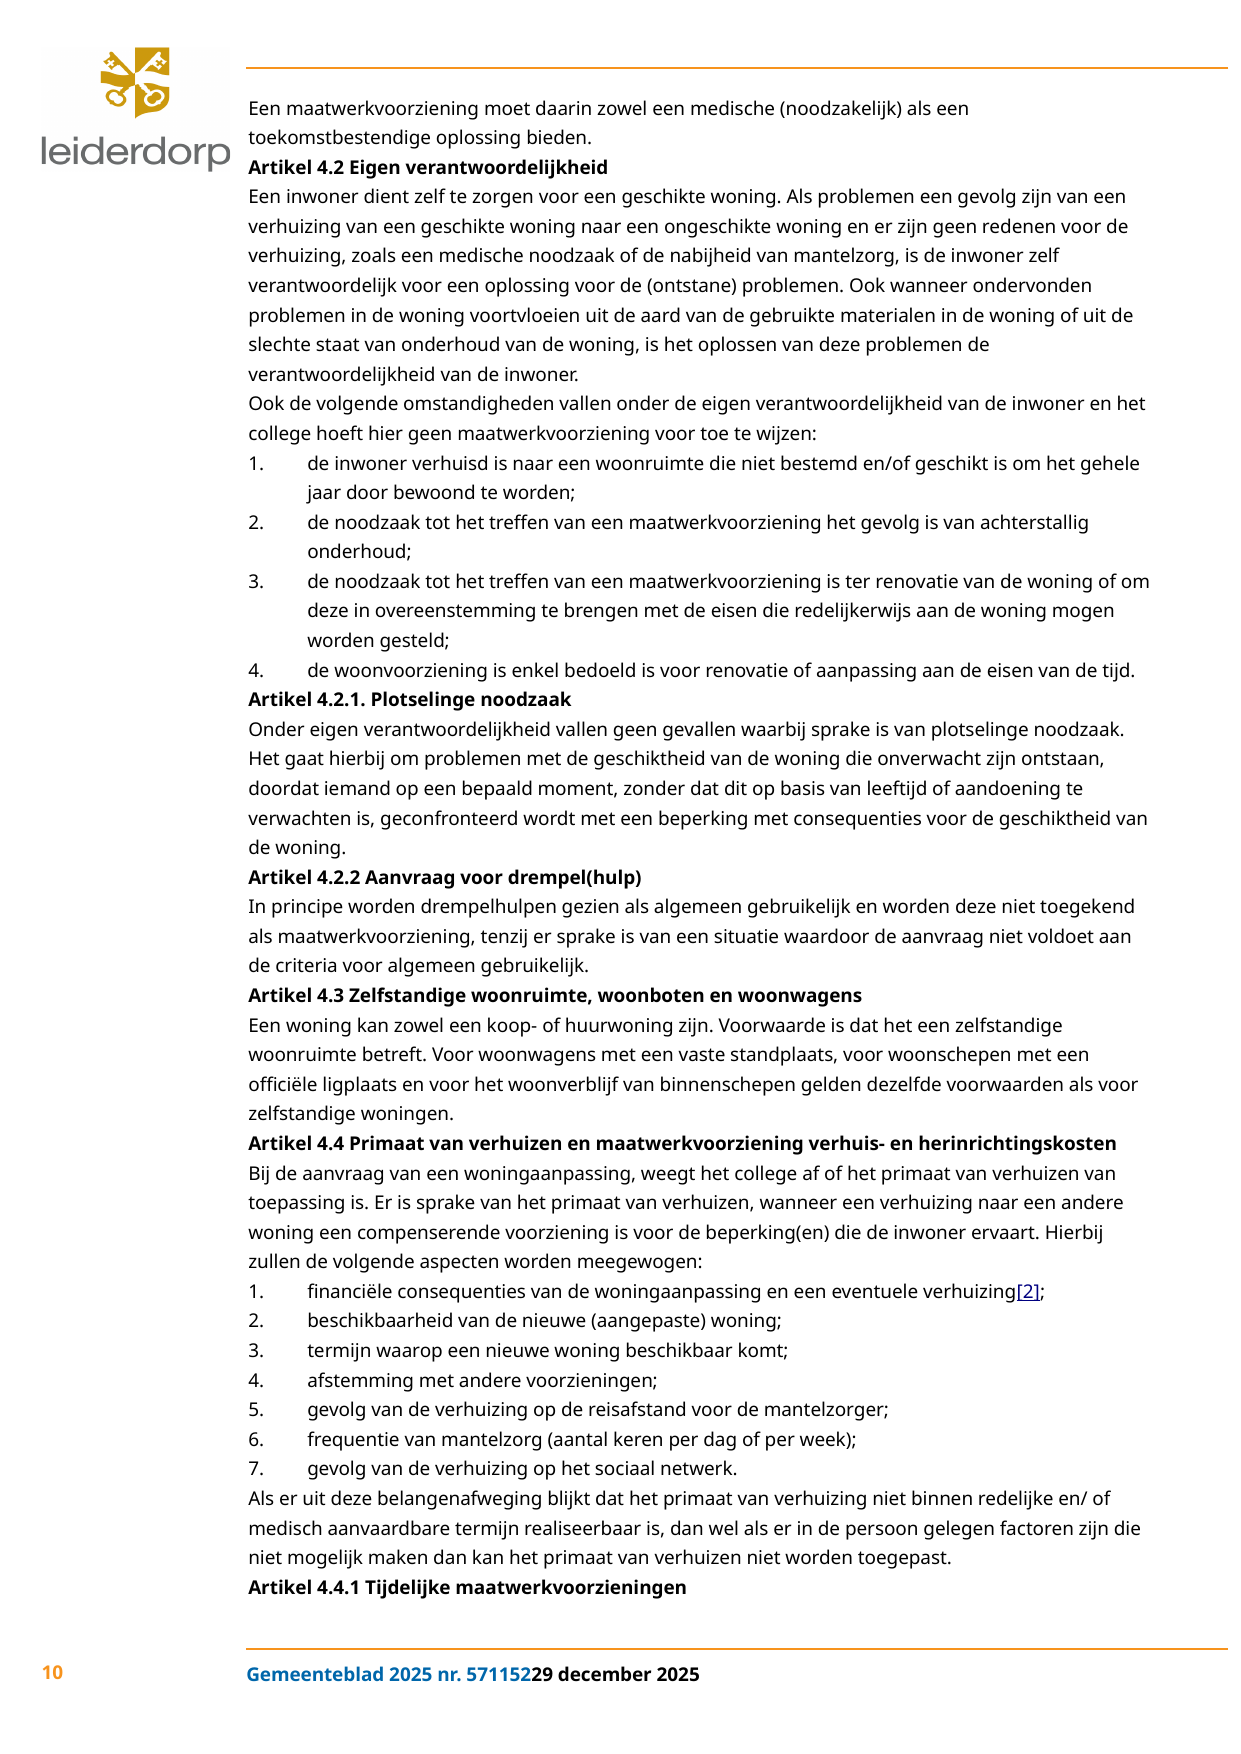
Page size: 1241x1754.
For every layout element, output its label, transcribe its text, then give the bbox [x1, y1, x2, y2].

list gevolg van de verhuizing op het sociaal netwerk. [248, 1456, 1152, 1481]
list de woonvoorziening is enkel bedoeld is voor renovatie of aanpassing aan de eisen van de tijd. [248, 657, 1152, 683]
list gevolg van de verhuizing op de reisafstand voor de mantelzorger; [248, 1396, 1152, 1422]
text Artikel 4.4 Primaat van verhuizen en maatwerkvoorziening verhuis- en herinrichtingskosten [248, 1130, 1152, 1156]
text Een maatwerkvoorziening moet daarin zowel een medische (noodzakelijk) als een toekomstbestendige oplossing bieden. [248, 95, 1152, 150]
text Artikel 4.2 Eigen verantwoordelijkheid [248, 154, 1152, 180]
text Bij de aanvraag van een woningaanpassing, weegt het college af of het primaat van verhuizen van toepassing is. Er is sprake van het primaat van verhuizen, wanneer een verhuizing naar een andere woning een compenserende voorziening is voor de beperking(en) die de inwoner ervaart. Hierbij zullen de volgende aspecten worden meegewogen: [248, 1160, 1152, 1274]
list de inwoner verhuisd is naar een woonruimte die niet bestemd en/of geschikt is om het gehele jaar door bewoond te worden; [248, 450, 1152, 505]
text Als er uit deze belangenafweging blijkt dat het primaat van verhuizing niet binnen redelijke en/ of medisch aanvaardbare termijn realiseerbaar is, dan wel als er in de persoon gelegen factoren zijn die niet mogelijk maken dan kan het primaat van verhuizen niet worden toegepast. [248, 1485, 1152, 1570]
list financiële consequenties van de woningaanpassing en een eventuele verhuizing[2]; [248, 1278, 1152, 1304]
text Een woning kan zowel een koop- of huurwoning zijn. Voorwaarde is dat het een zelfstandige woonruimte betreft. Voor woonwagens met een vaste standplaats, voor woonschepen met een officiële ligplaats en voor het woonverblijf van binnenschepen gelden dezelfde voorwaarden als voor zelfstandige woningen. [248, 1012, 1152, 1126]
text Onder eigen verantwoordelijkheid vallen geen gevallen waarbij sprake is van plotselinge noodzaak. Het gaat hierbij om problemen met de geschiktheid van de woning die onverwacht zijn ontstaan, doordat iemand op een bepaald moment, zonder dat dit op basis van leeftijd of aandoening te verwachten is, geconfronteerd wordt met een beperking met consequenties voor de geschiktheid van de woning. [248, 716, 1152, 860]
list afstemming met andere voorzieningen; [248, 1367, 1152, 1393]
text Een inwoner dient zelf te zorgen voor een geschikte woning. Als problemen een gevolg zijn van een verhuizing van een geschikte woning naar een ongeschikte woning en er zijn geen redenen voor de verhuizing, zoals een medische noodzaak of de nabijheid van mantelzorg, is de inwoner zelf verantwoordelijk voor een oplossing voor de (ontstane) problemen. Ook wanneer ondervonden problemen in de woning voortvloeien uit de aard van de gebruikte materialen in de woning of uit de slechte staat van onderhoud van de woning, is het oplossen van deze problemen de verantwoordelijkheid van de inwoner. [248, 183, 1152, 387]
text Artikel 4.2.1. Plotselinge noodzaak [248, 686, 1152, 712]
picture [41, 47, 231, 172]
text Artikel 4.3 Zelfstandige woonruimte, woonboten en woonwagens [248, 982, 1152, 1008]
text In principe worden drempelhulpen gezien als algemeen gebruikelijk en worden deze niet toegekend als maatwerkvoorziening, tenzij er sprake is van een situatie waardoor de aanvraag niet voldoet aan de criteria voor algemeen gebruikelijk. [248, 893, 1152, 978]
list de noodzaak tot het treffen van een maatwerkvoorziening het gevolg is van achterstallig onderhoud; [248, 509, 1152, 564]
list termijn waarop een nieuwe woning beschikbaar komt; [248, 1337, 1152, 1363]
list frequentie van mantelzorg (aantal keren per dag of per week); [248, 1426, 1152, 1452]
text Artikel 4.4.1 Tijdelijke maatwerkvoorzieningen [248, 1574, 1152, 1600]
text Ook de volgende omstandigheden vallen onder de eigen verantwoordelijkheid van de inwoner en het college hoeft hier geen maatwerkvoorziening voor toe te wijzen: [248, 391, 1152, 446]
list de noodzaak tot het treffen van een maatwerkvoorziening is ter renovatie van de woning of om deze in overeenstemming te brengen met de eisen die redelijkerwijs aan de woning mogen worden gesteld; [248, 568, 1152, 653]
list beschikbaarheid van de nieuwe (aangepaste) woning; [248, 1308, 1152, 1333]
text Artikel 4.2.2 Aanvraag voor drempel(hulp) [248, 864, 1152, 890]
